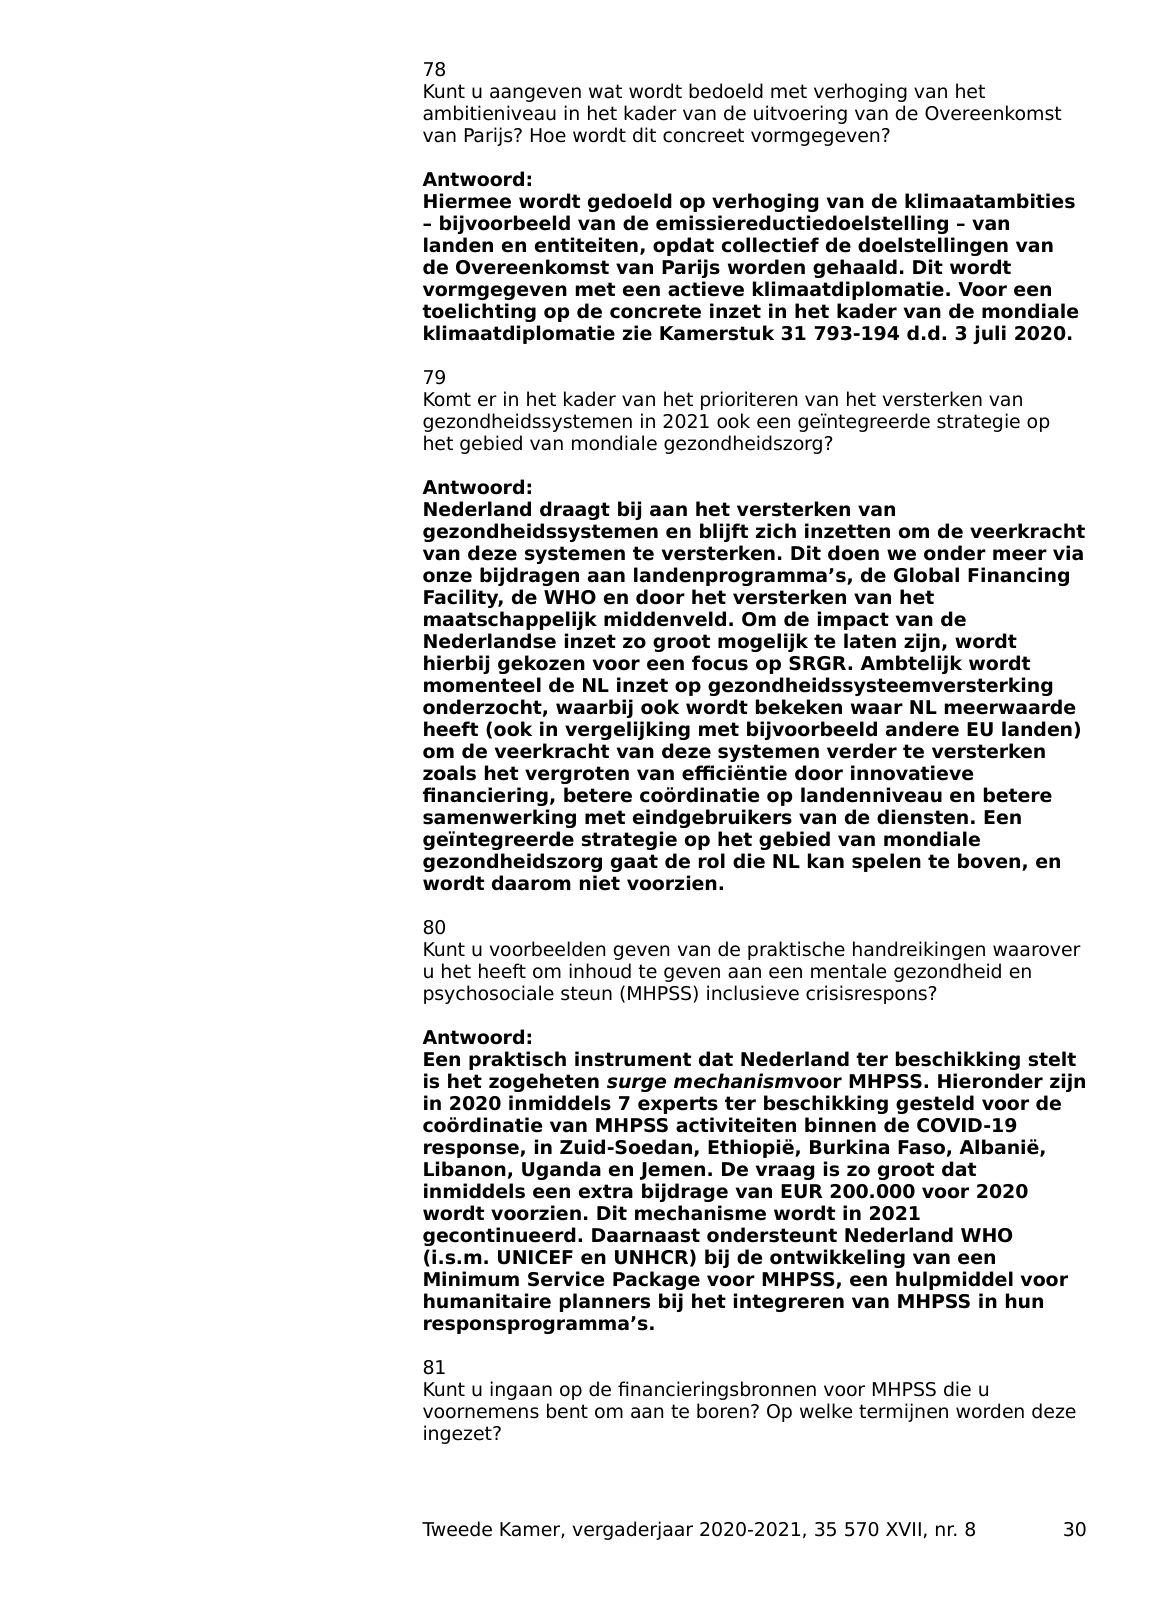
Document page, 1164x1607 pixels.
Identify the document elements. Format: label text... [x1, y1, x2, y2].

text Hiermee wordt gedoeld op verhoging van de klimaatambities – bijvoorbeeld van de emissiereductiedoelstelling – van landen en entiteiten, opdat collectief de doelstellingen van de Overeenkomst van Parijs worden gehaald. Dit wordt vormgegeven met een actieve klimaatdiplomatie. Voor een toelichting op de concrete inzet in het kader van de mondiale klimaatdiplomatie zie Kamerstuk 31 793-194 d.d. 3 juli 2020. [422, 191, 1087, 345]
text 80 [422, 917, 1087, 939]
text 78 [422, 59, 1087, 81]
text 81 [422, 1357, 1087, 1379]
text Komt er in het kader van het prioriteren van het versterken van gezondheidssystemen in 2021 ook een geïntegreerde strategie op het gebied van mondiale gezondheidszorg? [422, 389, 1087, 455]
text 79 [422, 367, 1087, 389]
text Nederland draagt bij aan het versterken van gezondheidssystemen en blijft zich inzetten om de veerkracht van deze systemen te versterken. Dit doen we onder meer via onze bijdragen aan landenprogramma’s, de Global Financing Facility, de WHO en door het versterken van het maatschappelijk middenveld. Om de impact van de Nederlandse inzet zo groot mogelijk te laten zijn, wordt hierbij gekozen voor een focus op SRGR. Ambtelijk wordt momenteel de NL inzet op gezondheidssysteemversterking onderzocht, waarbij ook wordt bekeken waar NL meerwaarde heeft (ook in vergelijking met bijvoorbeeld andere EU landen) om de veerkracht van deze systemen verder te versterken zoals het vergroten van efficiëntie door innovatieve financiering, betere coördinatie op landenniveau en betere samenwerking met eindgebruikers van de diensten. Een geïntegreerde strategie op het gebied van mondiale gezondheidszorg gaat de rol die NL kan spelen te boven, en wordt daarom niet voorzien. [422, 499, 1087, 895]
text Kunt u aangeven wat wordt bedoeld met verhoging van het ambitieniveau in het kader van de uitvoering van de Overeenkomst van Parijs? Hoe wordt dit concreet vormgegeven? [422, 81, 1087, 147]
text Antwoord: [422, 477, 1087, 499]
text Antwoord: [422, 169, 1087, 191]
text Antwoord: [422, 1027, 1087, 1049]
text Een praktisch instrument dat Nederland ter beschikking stelt is het zogeheten surge mechanismvoor MHPSS. Hieronder zijn in 2020 inmiddels 7 experts ter beschikking gesteld voor de coördinatie van MHPSS activiteiten binnen de COVID-19 response, in Zuid-Soedan, Ethiopië, Burkina Faso, Albanië, Libanon, Uganda en Jemen. De vraag is zo groot dat inmiddels een extra bijdrage van EUR 200.000 voor 2020 wordt voorzien. Dit mechanisme wordt in 2021 gecontinueerd. Daarnaast ondersteunt Nederland WHO (i.s.m. UNICEF en UNHCR) bij de ontwikkeling van een Minimum Service Package voor MHPSS, een hulpmiddel voor humanitaire planners bij het integreren van MHPSS in hun responsprogramma’s. [422, 1049, 1087, 1335]
text Kunt u voorbeelden geven van de praktische handreikingen waarover u het heeft om inhoud te geven aan een mentale gezondheid en psychosociale steun (MHPSS) inclusieve crisisrespons? [422, 939, 1087, 1005]
text Kunt u ingaan op de financieringsbronnen voor MHPSS die u voornemens bent om aan te boren? Op welke termijnen worden deze ingezet? [422, 1379, 1087, 1445]
